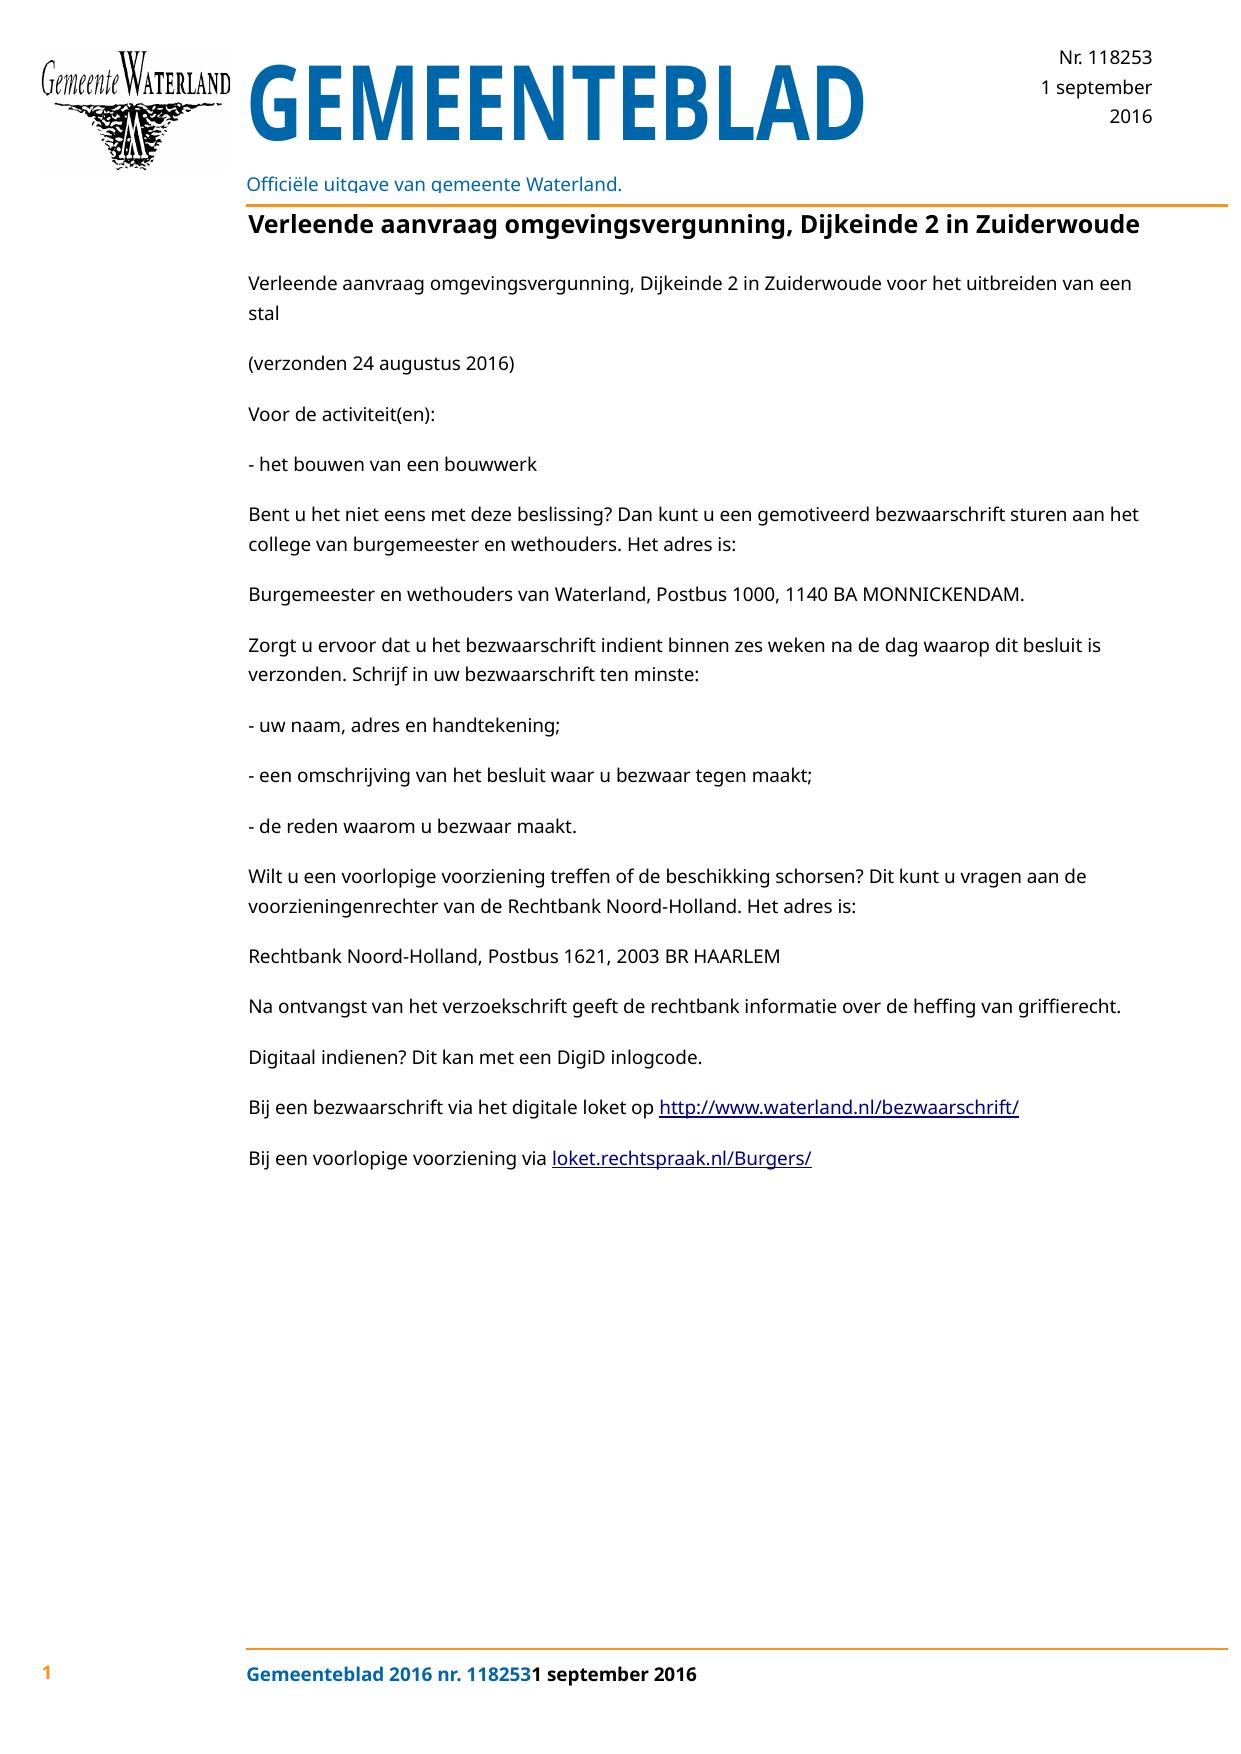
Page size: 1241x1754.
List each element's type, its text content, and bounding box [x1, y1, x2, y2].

text Bent u het niet eens met deze beslissing? Dan kunt u een gemotiveerd bezwaarschrift sturen aan het college van burgemeester en wethouders. Het adres is: [248, 502, 1152, 557]
text Rechtbank Noord-Holland, Postbus 1621, 2003 BR HAARLEM [248, 943, 1152, 969]
text Verleende aanvraag omgevingsvergunning, Dijkeinde 2 in Zuiderwoude [248, 207, 1152, 241]
text Bij een voorlopige voorziening via loket.rechtspraak.nl/Burgers/ [248, 1145, 1152, 1171]
text - een omschrijving van het besluit waar u bezwaar tegen maakt; [248, 762, 1152, 788]
text Zorgt u ervoor dat u het bezwaarschrift indient binnen zes weken na de dag waarop dit besluit is verzonden. Schrijf in uw bezwaarschrift ten minste: [248, 632, 1152, 687]
picture [41, 47, 231, 172]
text Voor de activiteit(en): [248, 401, 1152, 426]
text Verleende aanvraag omgevingsvergunning, Dijkeinde 2 in Zuiderwoude voor het uitbreiden van een stal [248, 270, 1152, 326]
text Digitaal indienen? Dit kan met een DigiD inlogcode. [248, 1044, 1152, 1070]
text - het bouwen van een bouwwerk [248, 451, 1152, 477]
text - de reden waarom u bezwaar maakt. [248, 813, 1152, 838]
text Burgemeester en wethouders van Waterland, Postbus 1000, 1140 BA MONNICKENDAM. [248, 582, 1152, 607]
text Bij een bezwaarschrift via het digitale loket op http://www.waterland.nl/bezwaarschrift/ [248, 1094, 1152, 1120]
text Na ontvangst van het verzoekschrift geeft de rechtbank informatie over de heffing van griffierecht. [248, 994, 1152, 1019]
text Wilt u een voorlopige voorziening treffen of de beschikking schorsen? Dit kunt u vragen aan de voorzieningenrechter van de Rechtbank Noord-Holland. Het adres is: [248, 863, 1152, 918]
text (verzonden 24 augustus 2016) [248, 350, 1152, 376]
text - uw naam, adres en handtekening; [248, 712, 1152, 738]
